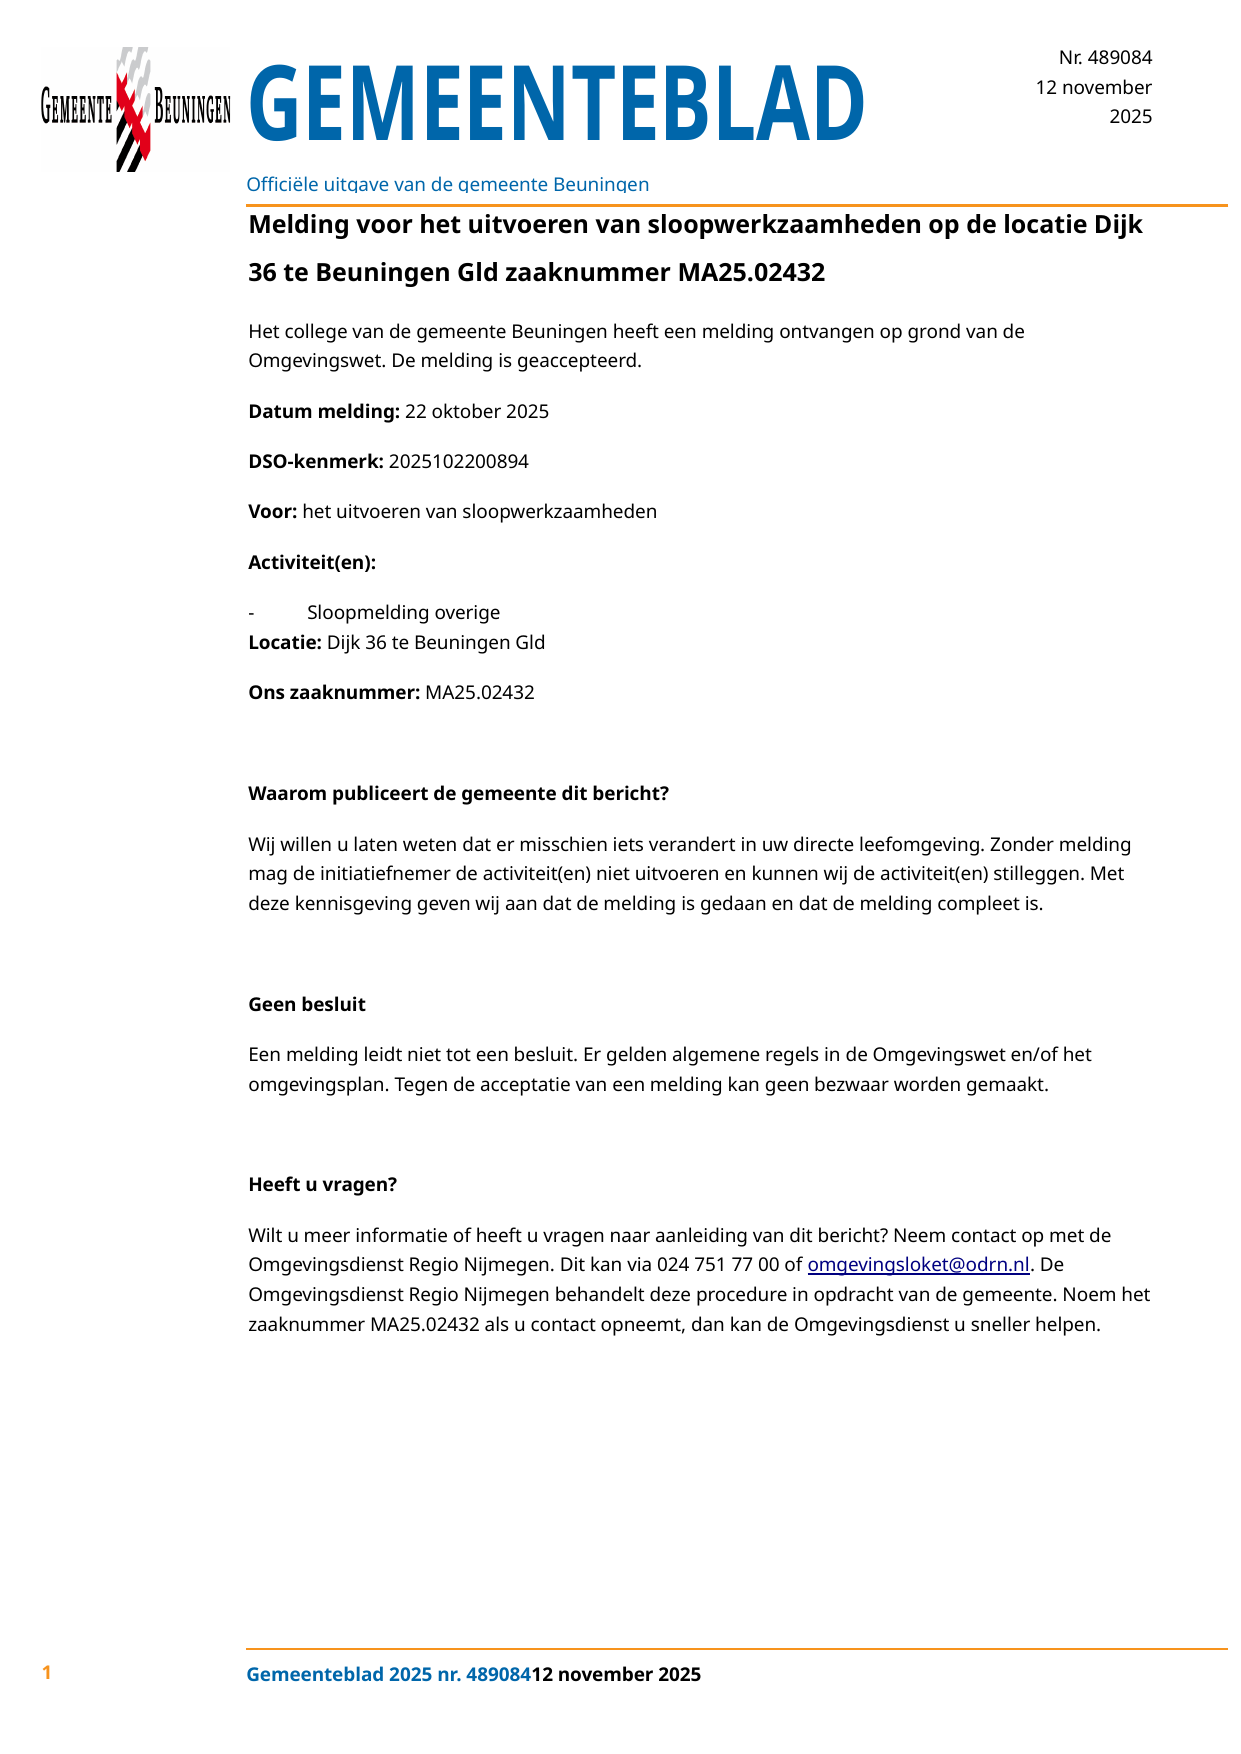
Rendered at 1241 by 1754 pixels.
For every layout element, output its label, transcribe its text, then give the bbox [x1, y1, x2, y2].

text Ons zaaknummer: MA25.02432 [248, 679, 1152, 705]
text Het college van de gemeente Beuningen heeft een melding ontvangen op grond van de Omgevingswet. De melding is geaccepteerd. [248, 318, 1152, 373]
text Een melding leidt niet tot een besluit. Er gelden algemene regels in de Omgevingswet en/of het omgevingsplan. Tegen de acceptatie van een melding kan geen bezwaar worden gemaakt. [248, 1041, 1152, 1097]
text Datum melding: 22 oktober 2025 [248, 398, 1152, 424]
text DSO-kenmerk: 2025102200894 [248, 448, 1152, 474]
text Heeft u vragen? [248, 1172, 1152, 1197]
picture [41, 47, 231, 172]
text Activiteit(en): [248, 549, 1152, 575]
text Geen besluit [248, 991, 1152, 1017]
text Melding voor het uitvoeren van sloopwerkzaamheden op de locatie Dijk 36 te Beuningen Gld zaaknummer MA25.02432 [248, 207, 1152, 288]
text Waarom publiceert de gemeente dit bericht? [248, 780, 1152, 806]
text Wilt u meer informatie of heeft u vragen naar aanleiding van dit bericht? Neem contact op met de Omgevingsdienst Regio Nijmegen. Dit kan via 024 751 77 00 of omgevingsloket@odrn.nl. De Omgevingsdienst Regio Nijmegen behandelt deze procedure in opdracht van de gemeente. Noem het zaaknummer MA25.02432 als u contact opneemt, dan kan de Omgevingsdienst u sneller helpen. [248, 1222, 1152, 1337]
list Sloopmelding overige [248, 599, 1152, 625]
text Wij willen u laten weten dat er misschien iets verandert in uw directe leefomgeving. Zonder melding mag de initiatiefnemer de activiteit(en) niet uitvoeren en kunnen wij de activiteit(en) stilleggen. Met deze kennisgeving geven wij aan dat de melding is gedaan en dat de melding compleet is. [248, 831, 1152, 916]
text Voor: het uitvoeren van sloopwerkzaamheden [248, 499, 1152, 524]
text Locatie: Dijk 36 te Beuningen Gld [248, 629, 1152, 655]
